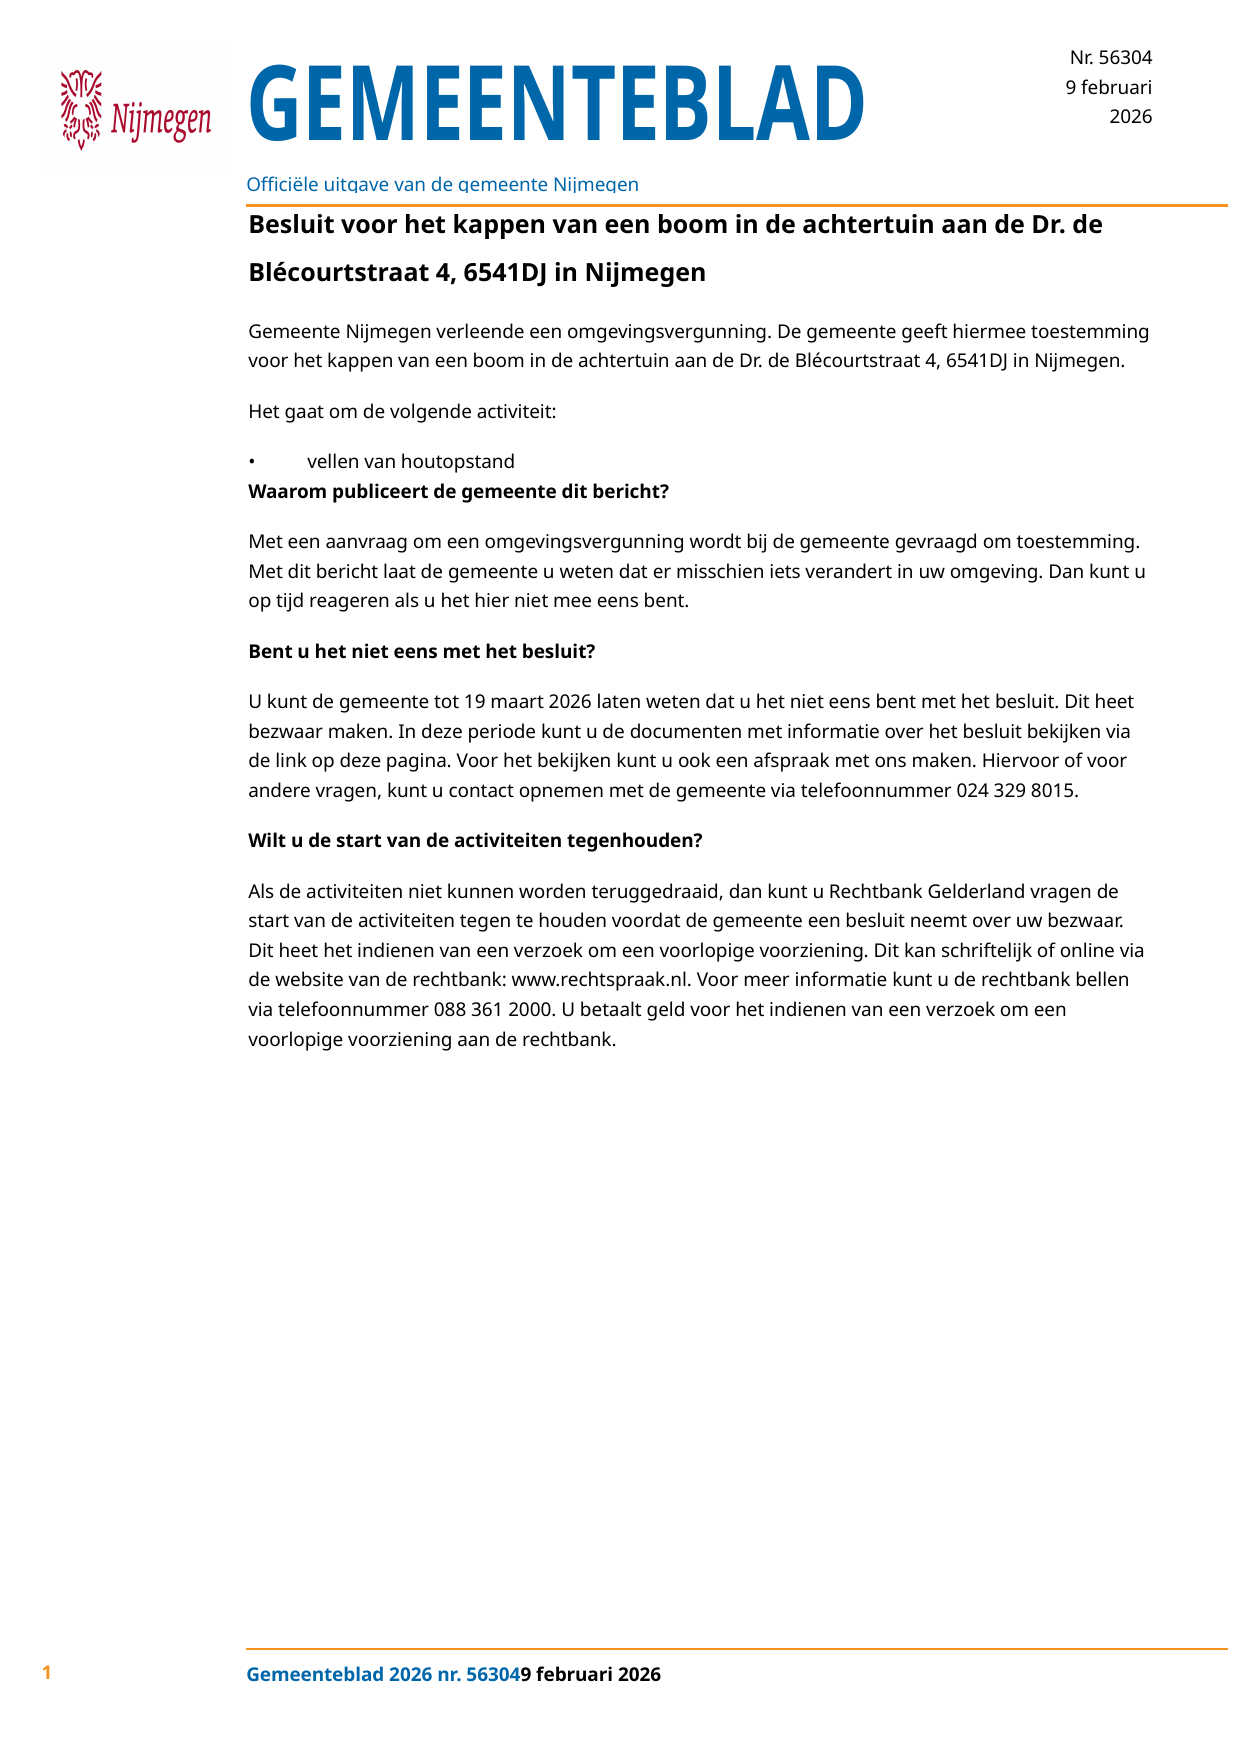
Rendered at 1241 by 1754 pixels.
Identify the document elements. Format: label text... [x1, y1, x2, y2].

list vellen van houtopstand [248, 448, 1152, 474]
text Met een aanvraag om een omgevingsvergunning wordt bij de gemeente gevraagd om toestemming. Met dit bericht laat de gemeente u weten dat er misschien iets verandert in uw omgeving. Dan kunt u op tijd reageren als u het hier niet mee eens bent. [248, 528, 1152, 613]
text U kunt de gemeente tot 19 maart 2026 laten weten dat u het niet eens bent met het besluit. Dit heet bezwaar maken. In deze periode kunt u de documenten met informatie over het besluit bekijken via de link op deze pagina. Voor het bekijken kunt u ook een afspraak met ons maken. Hiervoor of voor andere vragen, kunt u contact opnemen met de gemeente via telefoonnummer 024 329 8015. [248, 688, 1152, 803]
text Besluit voor het kappen van een boom in de achtertuin aan de Dr. de Blécourtstraat 4, 6541DJ in Nijmegen [248, 207, 1152, 288]
picture [41, 47, 231, 172]
text Gemeente Nijmegen verleende een omgevingsvergunning. De gemeente geeft hiermee toestemming voor het kappen van een boom in de achtertuin aan de Dr. de Blécourtstraat 4, 6541DJ in Nijmegen. [248, 318, 1152, 373]
text Wilt u de start van de activiteiten tegenhouden? [248, 827, 1152, 853]
text Als de activiteiten niet kunnen worden teruggedraaid, dan kunt u Rechtbank Gelderland vragen de start van de activiteiten tegen te houden voordat de gemeente een besluit neemt over uw bezwaar. Dit heet het indienen van een verzoek om een voorlopige voorziening. Dit kan schriftelijk of online via de website van de rechtbank: www.rechtspraak.nl. Voor meer informatie kunt u de rechtbank bellen via telefoonnummer 088 361 2000. U betaalt geld voor het indienen van een verzoek om een voorlopige voorziening aan de rechtbank. [248, 878, 1152, 1052]
text Bent u het niet eens met het besluit? [248, 638, 1152, 664]
text Waarom publiceert de gemeente dit bericht? [248, 478, 1152, 504]
text Het gaat om de volgende activiteit: [248, 398, 1152, 424]
